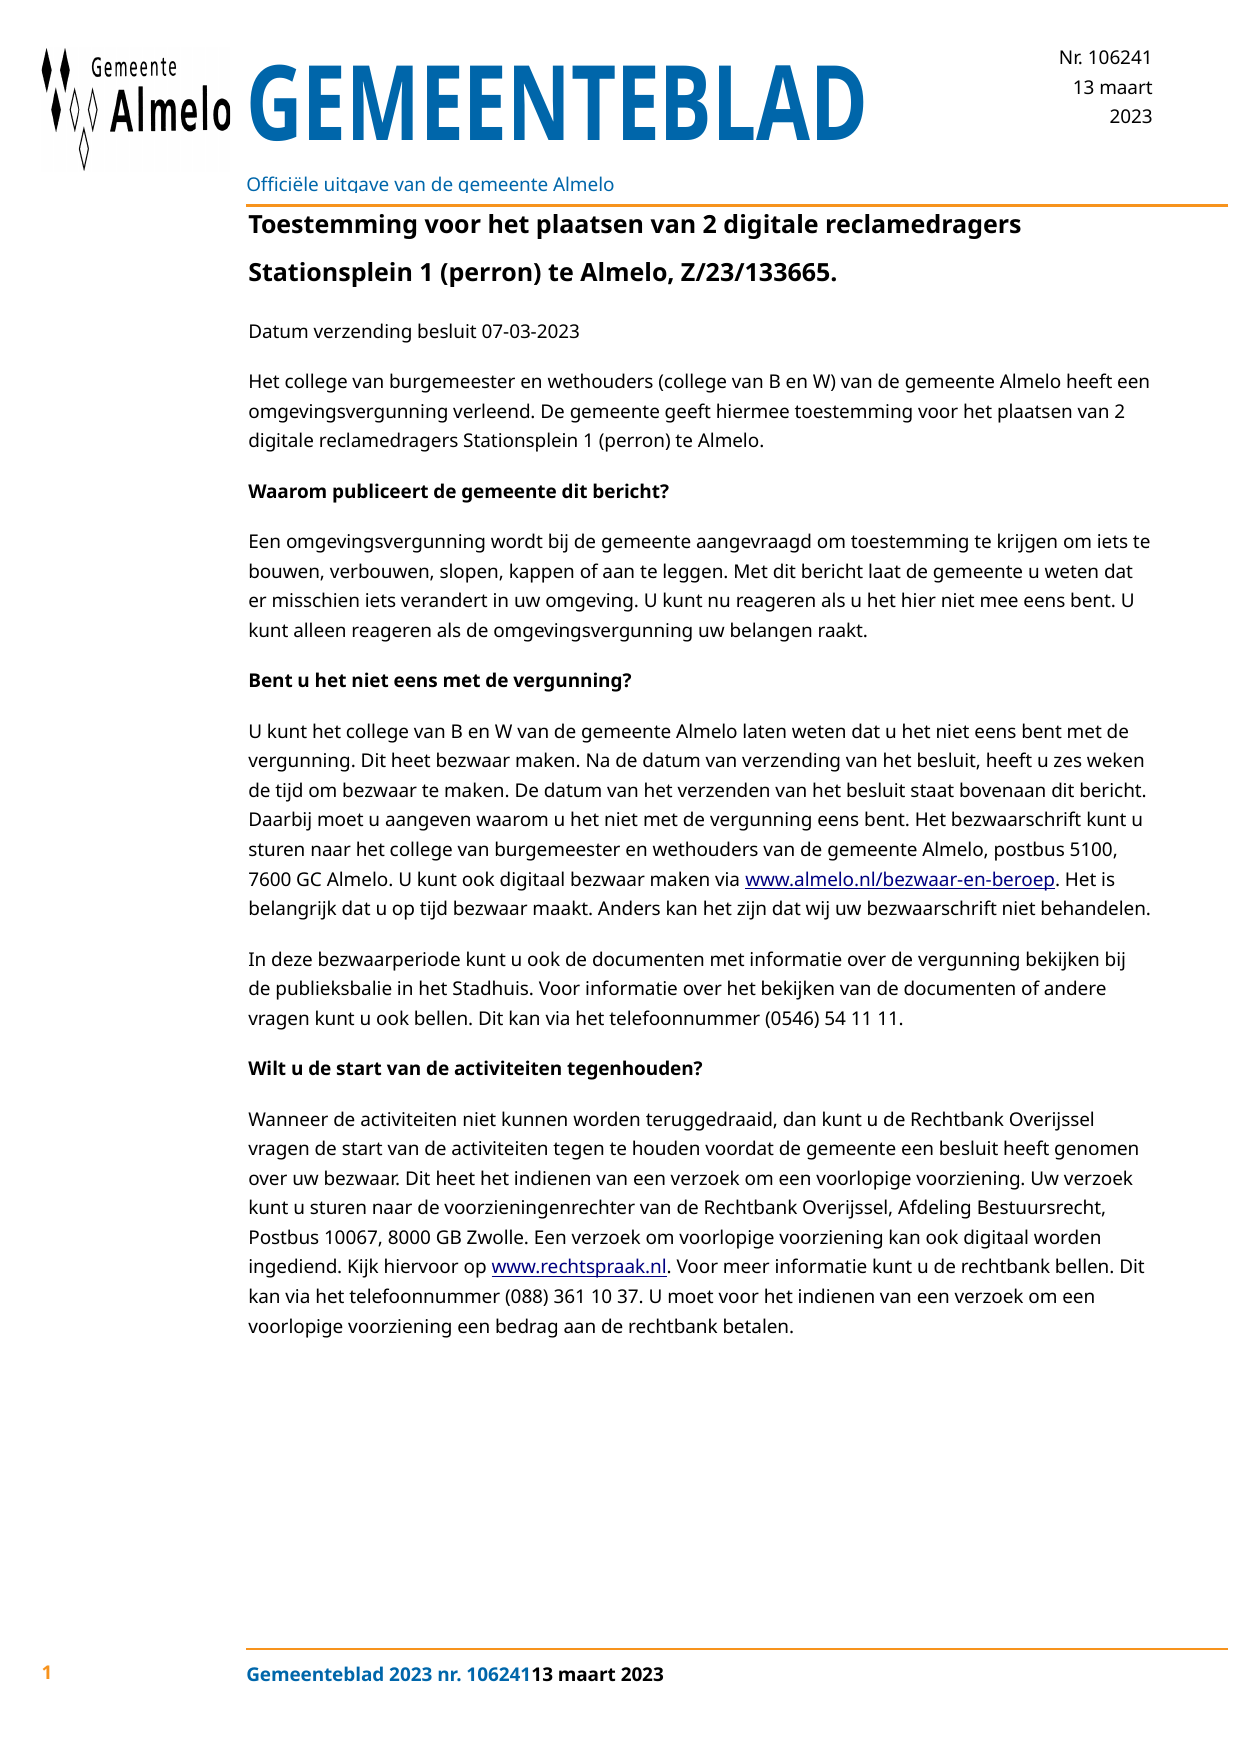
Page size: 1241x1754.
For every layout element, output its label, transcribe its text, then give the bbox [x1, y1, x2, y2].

text Toestemming voor het plaatsen van 2 digitale reclamedragers Stationsplein 1 (perron) te Almelo, Z/23/133665. [248, 207, 1152, 288]
text Datum verzending besluit 07-03-2023 [248, 318, 1152, 344]
text Bent u het niet eens met de vergunning? [248, 667, 1152, 693]
text U kunt het college van B en W van de gemeente Almelo laten weten dat u het niet eens bent met de vergunning. Dit heet bezwaar maken. Na de datum van verzending van het besluit, heeft u zes weken de tijd om bezwaar te maken. De datum van het verzenden van het besluit staat bovenaan dit bericht. Daarbij moet u aangeven waarom u het niet met de vergunning eens bent. Het bezwaarschrift kunt u sturen naar het college van burgemeester en wethouders van de gemeente Almelo, postbus 5100, 7600 GC Almelo. U kunt ook digitaal bezwaar maken via www.almelo.nl/bezwaar-en-beroep. Het is belangrijk dat u op tijd bezwaar maakt. Anders kan het zijn dat wij uw bezwaarschrift niet behandelen. [248, 718, 1152, 921]
text Wanneer de activiteiten niet kunnen worden teruggedraaid, dan kunt u de Rechtbank Overijssel vragen de start van de activiteiten tegen te houden voordat de gemeente een besluit heeft genomen over uw bezwaar. Dit heet het indienen van een verzoek om een voorlopige voorziening. Uw verzoek kunt u sturen naar de voorzieningenrechter van de Rechtbank Overijssel, Afdeling Bestuursrecht, Postbus 10067, 8000 GB Zwolle. Een verzoek om voorlopige voorziening kan ook digitaal worden ingediend. Kijk hiervoor op www.rechtspraak.nl. Voor meer informatie kunt u de rechtbank bellen. Dit kan via het telefoonnummer (088) 361 10 37. U moet voor het indienen van een verzoek om een voorlopige voorziening een bedrag aan de rechtbank betalen. [248, 1106, 1152, 1339]
text In deze bezwaarperiode kunt u ook de documenten met informatie over de vergunning bekijken bij de publieksbalie in het Stadhuis. Voor informatie over het bekijken van de documenten of andere vragen kunt u ook bellen. Dit kan via het telefoonnummer (0546) 54 11 11. [248, 946, 1152, 1031]
text Een omgevingsvergunning wordt bij de gemeente aangevraagd om toestemming te krijgen om iets te bouwen, verbouwen, slopen, kappen of aan te leggen. Met dit bericht laat de gemeente u weten dat er misschien iets verandert in uw omgeving. U kunt nu reageren als u het hier niet mee eens bent. U kunt alleen reageren als de omgevingsvergunning uw belangen raakt. [248, 528, 1152, 643]
picture [41, 47, 231, 172]
text Waarom publiceert de gemeente dit bericht? [248, 478, 1152, 504]
text Wilt u de start van de activiteiten tegenhouden? [248, 1055, 1152, 1081]
text Het college van burgemeester en wethouders (college van B en W) van de gemeente Almelo heeft een omgevingsvergunning verleend. De gemeente geeft hiermee toestemming voor het plaatsen van 2 digitale reclamedragers Stationsplein 1 (perron) te Almelo. [248, 368, 1152, 453]
